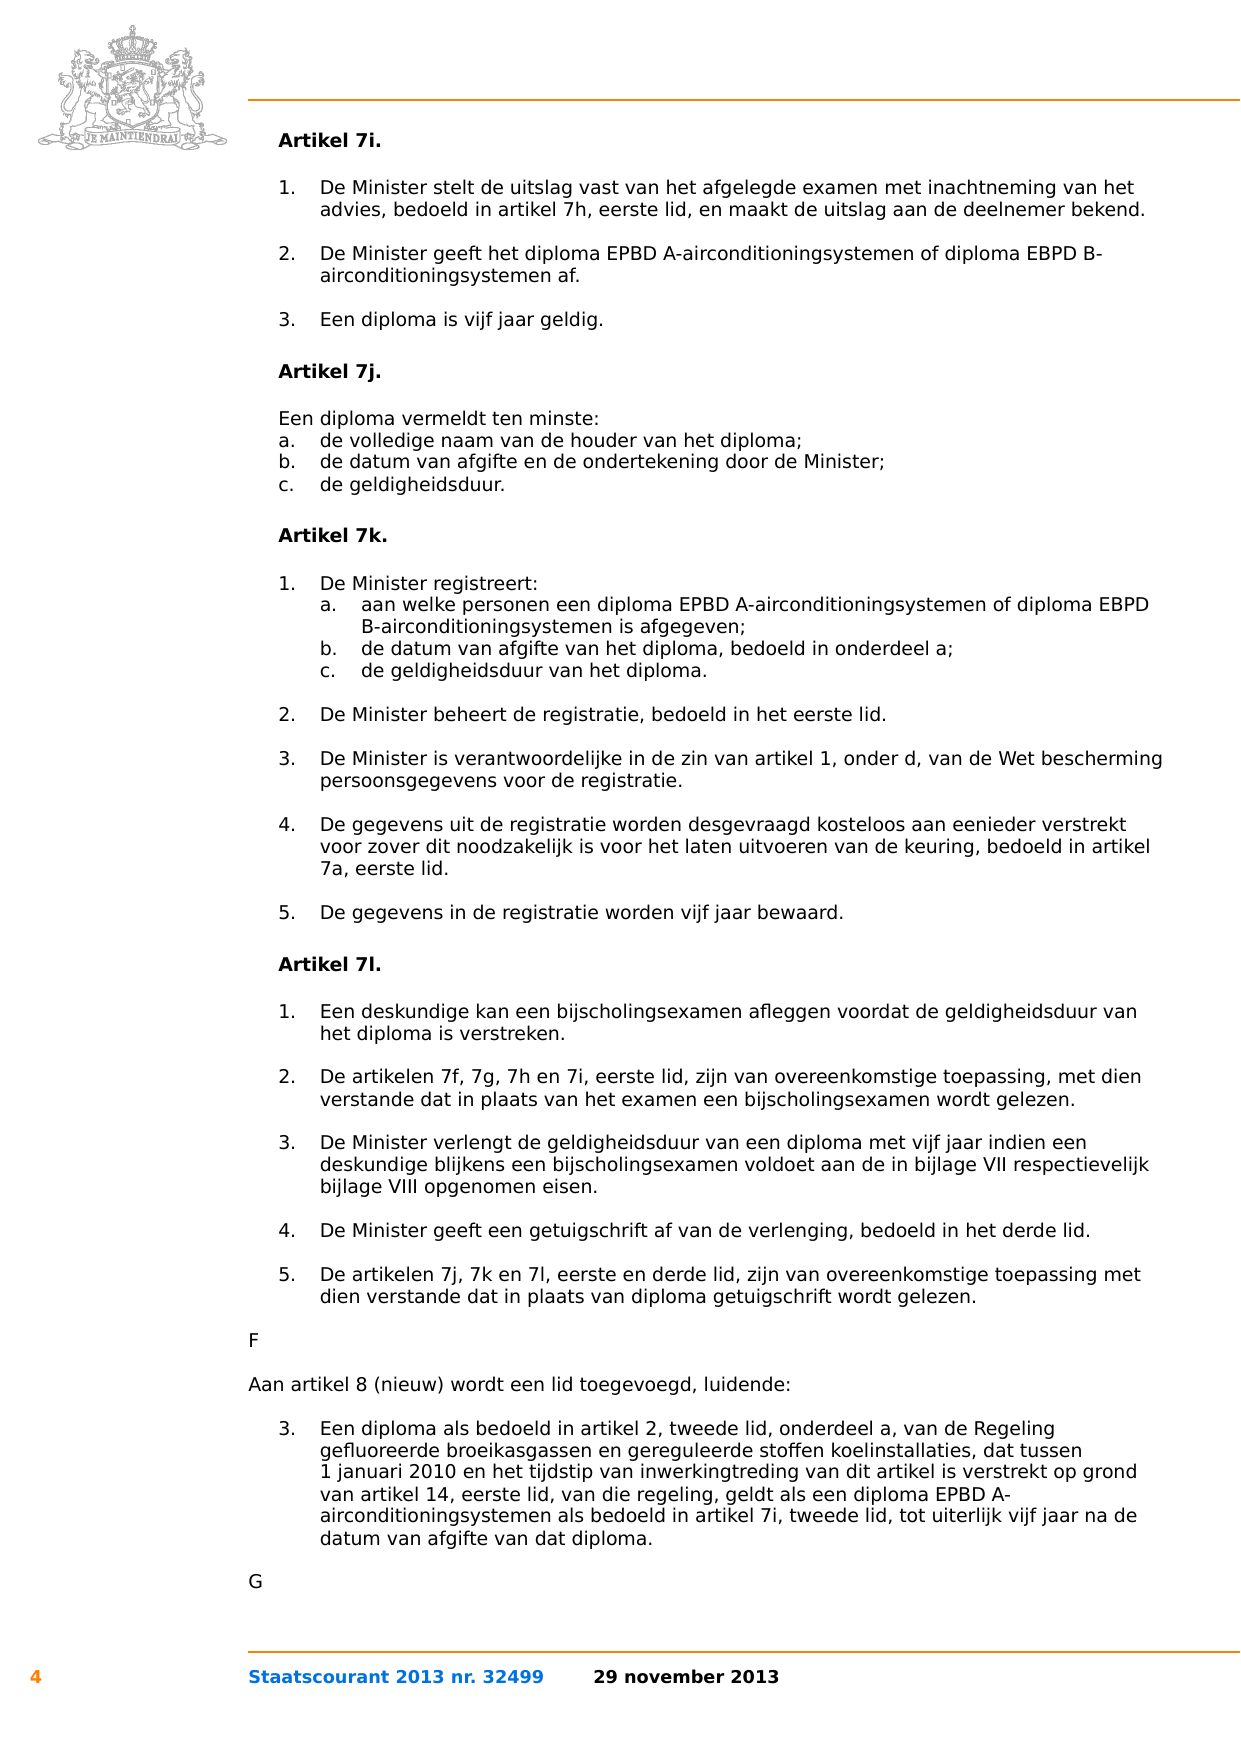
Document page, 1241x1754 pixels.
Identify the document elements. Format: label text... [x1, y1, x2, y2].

text F [248, 1330, 1163, 1352]
text 3. Een diploma is vijf jaar geldig. [278, 308, 1163, 331]
text Een diploma vermeldt ten minste: [278, 407, 1163, 429]
text b. de datum van afgifte van het diploma, bedoeld in onderdeel a; [319, 638, 1163, 660]
text 2. De artikelen 7f, 7g, 7h en 7i, eerste lid, zijn van overeenkomstige toepassing, met dien verstande dat in plaats van het examen een bijscholingsexamen wordt gelezen. [278, 1066, 1163, 1110]
text 1. De Minister registreert: [278, 572, 1163, 594]
text 5. De gegevens in de registratie worden vijf jaar bewaard. [278, 902, 1163, 924]
text 1. Een deskundige kan een bijscholingsexamen afleggen voordat de geldigheidsduur van het diploma is verstreken. [278, 1001, 1163, 1044]
text a. de volledige naam van de houder van het diploma; [278, 429, 1163, 451]
text G [248, 1571, 1163, 1593]
subtitle Artikel 7i. [278, 130, 1163, 152]
text a. aan welke personen een diploma EPBD A-airconditioningsystemen of diploma EBPD B-airconditioningsystemen is afgegeven; [319, 594, 1163, 638]
subtitle Artikel 7j. [278, 361, 1163, 382]
subtitle Artikel 7k. [278, 525, 1163, 547]
text 2. De Minister geeft het diploma EPBD A-airconditioningsystemen of diploma EBPD B-airconditioningsystemen af. [278, 243, 1163, 287]
text 3. De Minister is verantwoordelijke in de zin van artikel 1, onder d, van de Wet bescherming persoonsgegevens voor de registratie. [278, 748, 1163, 792]
text 4. De Minister geeft een getuigschrift af van de verlenging, bedoeld in het derde lid. [278, 1220, 1163, 1242]
text b. de datum van afgifte en de ondertekening door de Minister; [278, 451, 1163, 473]
text c. de geldigheidsduur. [278, 473, 1163, 495]
text 3. De Minister verlengt de geldigheidsduur van een diploma met vijf jaar indien een deskundige blijkens een bijscholingsexamen voldoet aan de in bijlage VII respectievelijk bijlage VIII opgenomen eisen. [278, 1132, 1163, 1198]
text 1. De Minister stelt de uitslag vast van het afgelegde examen met inachtneming van het advies, bedoeld in artikel 7h, eerste lid, en maakt de uitslag aan de deelnemer bekend. [278, 177, 1163, 221]
text 2. De Minister beheert de registratie, bedoeld in het eerste lid. [278, 704, 1163, 726]
subtitle Artikel 7l. [278, 954, 1163, 976]
picture [38, 25, 227, 150]
text 4. De gegevens uit de registratie worden desgevraagd kosteloos aan eenieder verstrekt voor zover dit noodzakelijk is voor het laten uitvoeren van de keuring, bedoeld in artikel 7a, eerste lid. [278, 814, 1163, 880]
text 5. De artikelen 7j, 7k en 7l, eerste en derde lid, zijn van overeenkomstige toepassing met dien verstande dat in plaats van diploma getuigschrift wordt gelezen. [278, 1264, 1163, 1308]
text Aan artikel 8 (nieuw) wordt een lid toegevoegd, luidende: [248, 1374, 1163, 1396]
text 3. Een diploma als bedoeld in artikel 2, tweede lid, onderdeel a, van de Regeling gefluoreerde broeikasgassen en gereguleerde stoffen koelinstallaties, dat tussen 1 januari 2010 en het tijdstip van inwerkingtreding van dit artikel is verstrekt op grond van artikel 14, eerste lid, van die regeling, geldt als een diploma EPBD A-airconditioningsystemen als bedoeld in artikel 7i, tweede lid, tot uiterlijk vijf jaar na de datum van afgifte van dat diploma. [278, 1417, 1163, 1549]
text c. de geldigheidsduur van het diploma. [319, 660, 1163, 682]
